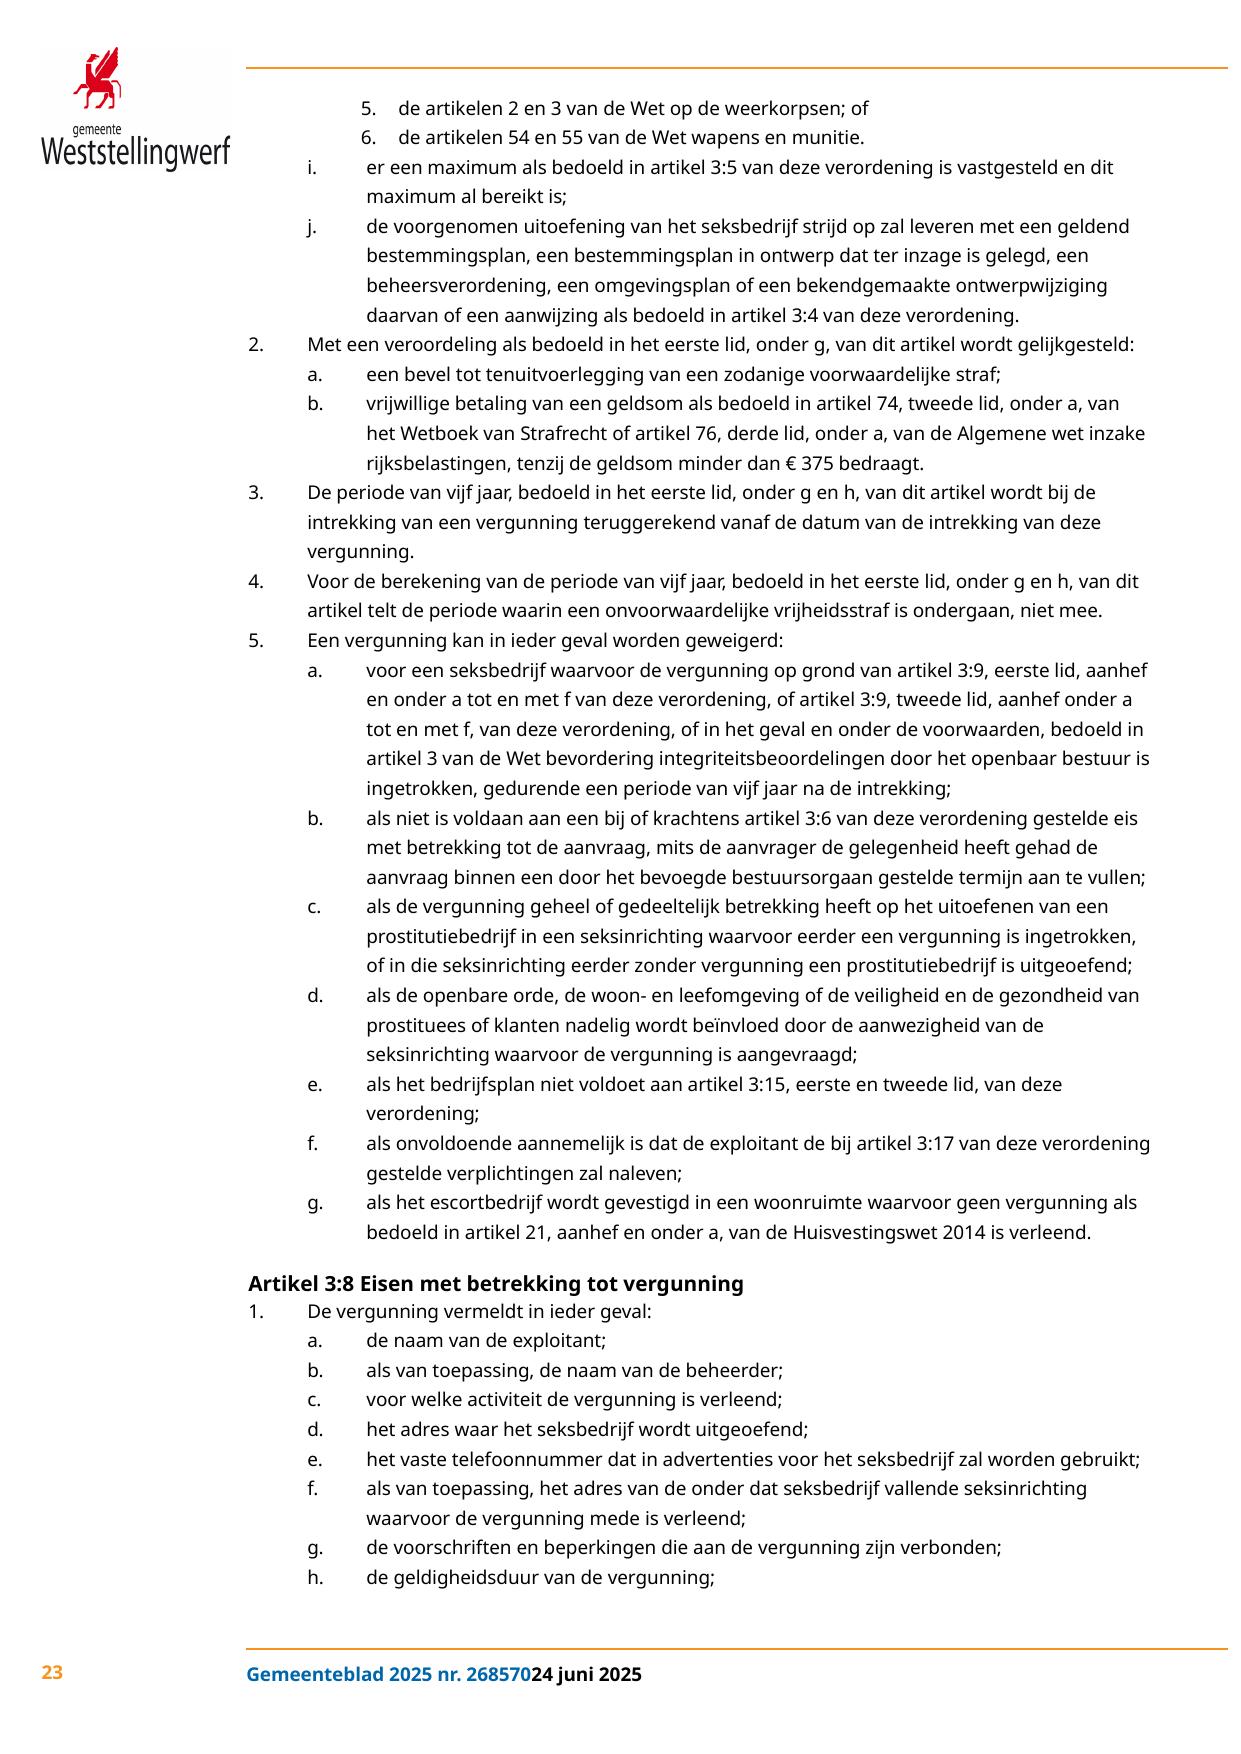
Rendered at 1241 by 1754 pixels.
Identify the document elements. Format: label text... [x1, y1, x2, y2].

picture [41, 47, 231, 172]
list een bevel tot tenuitvoerlegging van een zodanige voorwaardelijke straf; [307, 361, 1152, 387]
list de geldigheidsduur van de vergunning; [307, 1564, 1152, 1590]
list De periode van vijf jaar, bedoeld in het eerste lid, onder g en h, van dit artikel wordt bij de intrekking van een vergunning teruggerekend vanaf de datum van de intrekking van deze vergunning. [248, 479, 1152, 564]
list als het escortbedrijf wordt gevestigd in een woonruimte waarvoor geen vergunning als bedoeld in artikel 21, aanhef en onder a, van de Huisvestingswet 2014 is verleend. [307, 1189, 1152, 1245]
list de voorgenomen uitoefening van het seksbedrijf strijd op zal leveren met een geldend bestemmingsplan, een bestemmingsplan in ontwerp dat ter inzage is gelegd, een beheersverordening, een omgevingsplan of een bekendgemaakte ontwerpwijziging daarvan of een aanwijzing als bedoeld in artikel 3:4 van deze verordening. [307, 213, 1152, 328]
list als niet is voldaan aan een bij of krachtens artikel 3:6 van deze verordening gestelde eis met betrekking tot de aanvraag, mits de aanvrager de gelegenheid heeft gehad de aanvraag binnen een door het bevoegde bestuursorgaan gestelde termijn aan te vullen; [307, 805, 1152, 890]
list Voor de berekening van de periode van vijf jaar, bedoeld in het eerste lid, onder g en h, van dit artikel telt de periode waarin een onvoorwaardelijke vrijheidsstraf is ondergaan, niet mee. [248, 568, 1152, 623]
list Met een veroordeling als bedoeld in het eerste lid, onder g, van dit artikel wordt gelijkgesteld: [248, 331, 1152, 357]
list als de vergunning geheel of gedeeltelijk betrekking heeft op het uitoefenen van een prostitutiebedrijf in een seksinrichting waarvoor eerder een vergunning is ingetrokken, of in die seksinrichting eerder zonder vergunning een prostitutiebedrijf is uitgeoefend; [307, 893, 1152, 978]
list als de openbare orde, de woon- en leefomgeving of de veiligheid en de gezondheid van prostituees of klanten nadelig wordt beïnvloed door de aanwezigheid van de seksinrichting waarvoor de vergunning is aangevraagd; [307, 982, 1152, 1067]
list als onvoldoende aannemelijk is dat de exploitant de bij artikel 3:17 van deze verordening gestelde verplichtingen zal naleven; [307, 1130, 1152, 1186]
list als van toepassing, de naam van de beheerder; [307, 1357, 1152, 1383]
list vrijwillige betaling van een geldsom als bedoeld in artikel 74, tweede lid, onder a, van het Wetboek van Strafrecht of artikel 76, derde lid, onder a, van de Algemene wet inzake rijksbelastingen, tenzij de geldsom minder dan € 375 bedraagt. [307, 391, 1152, 476]
list het vaste telefoonnummer dat in advertenties voor het seksbedrijf zal worden gebruikt; [307, 1446, 1152, 1471]
list als van toepassing, het adres van de onder dat seksbedrijf vallende seksinrichting waarvoor de vergunning mede is verleend; [307, 1475, 1152, 1531]
list de artikelen 54 en 55 van de Wet wapens en munitie. [361, 124, 1152, 150]
list er een maximum als bedoeld in artikel 3:5 van deze verordening is vastgesteld en dit maximum al bereikt is; [307, 154, 1152, 209]
list voor een seksbedrijf waarvoor de vergunning op grond van artikel 3:9, eerste lid, aanhef en onder a tot en met f van deze verordening, of artikel 3:9, tweede lid, aanhef onder a tot en met f, van deze verordening, of in het geval en onder de voorwaarden, bedoeld in artikel 3 van de Wet bevordering integriteitsbeoordelingen door het openbaar bestuur is ingetrokken, gedurende een periode van vijf jaar na de intrekking; [307, 657, 1152, 801]
list De vergunning vermeldt in ieder geval: [248, 1298, 1152, 1323]
list de artikelen 2 en 3 van de Wet op de weerkorpsen; of [361, 95, 1152, 121]
list de voorschriften en beperkingen die aan de vergunning zijn verbonden; [307, 1534, 1152, 1560]
list de naam van de exploitant; [307, 1327, 1152, 1353]
list het adres waar het seksbedrijf wordt uitgeoefend; [307, 1416, 1152, 1442]
list als het bedrijfsplan niet voldoet aan artikel 3:15, eerste en tweede lid, van deze verordening; [307, 1071, 1152, 1126]
list voor welke activiteit de vergunning is verleend; [307, 1387, 1152, 1412]
text Artikel 3:8 Eisen met betrekking tot vergunning [248, 1269, 1152, 1298]
list Een vergunning kan in ieder geval worden geweigerd: [248, 627, 1152, 653]
